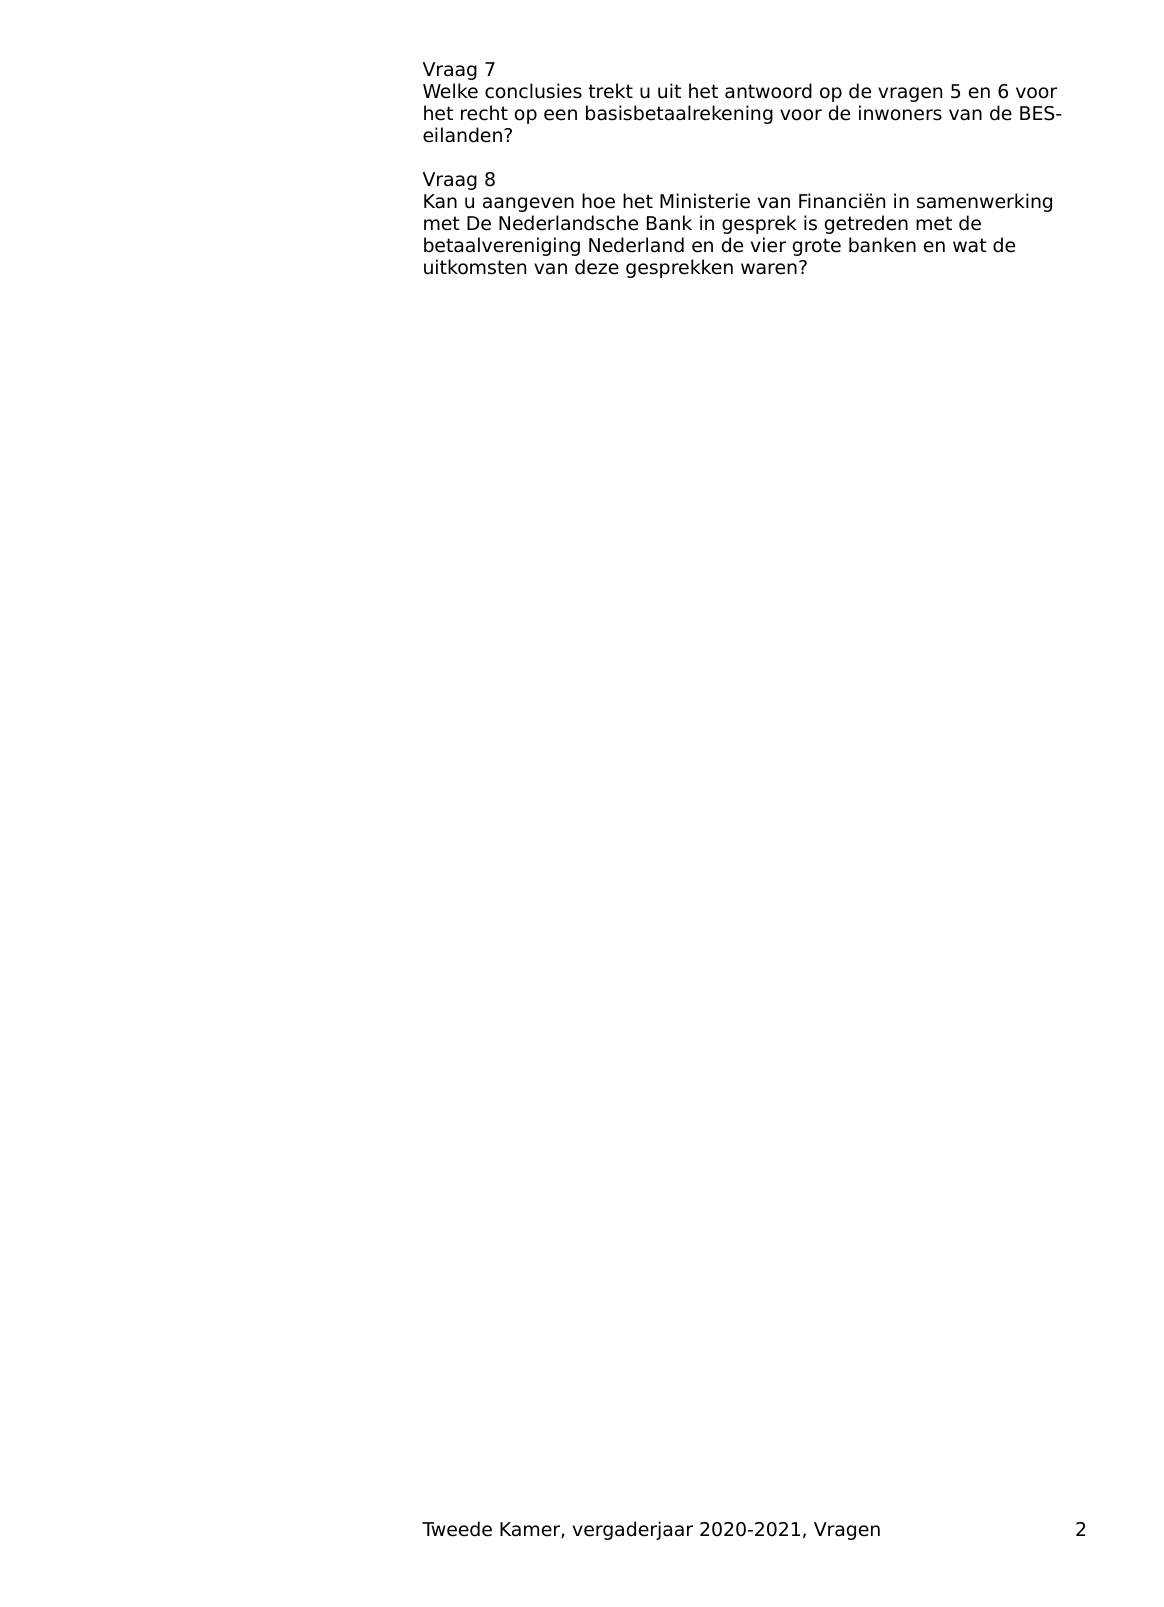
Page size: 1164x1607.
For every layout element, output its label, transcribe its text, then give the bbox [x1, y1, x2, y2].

text Vraag 7 [422, 59, 1087, 81]
text Welke conclusies trekt u uit het antwoord op de vragen 5 en 6 voor het recht op een basisbetaalrekening voor de inwoners van de BES-eilanden? [422, 81, 1087, 147]
text Vraag 8 [422, 169, 1087, 191]
text Kan u aangeven hoe het Ministerie van Financiën in samenwerking met De Nederlandsche Bank in gesprek is getreden met de betaalvereniging Nederland en de vier grote banken en wat de uitkomsten van deze gesprekken waren? [422, 191, 1087, 279]
